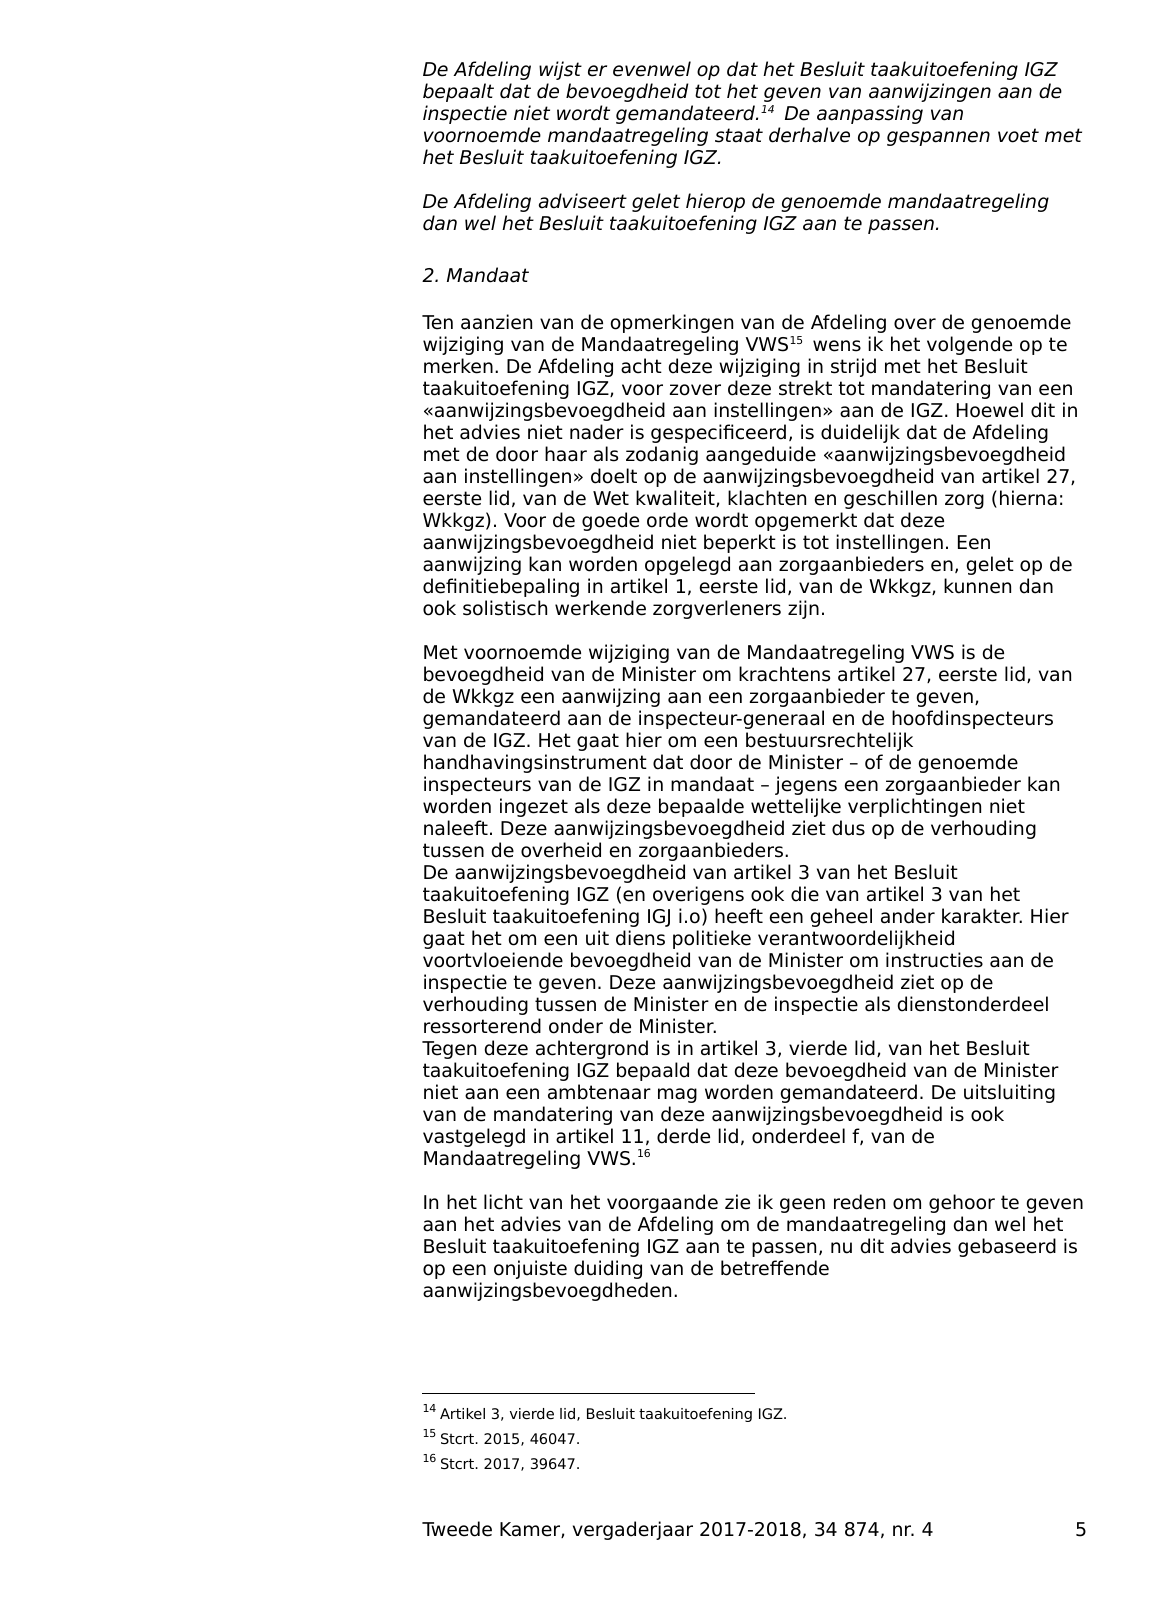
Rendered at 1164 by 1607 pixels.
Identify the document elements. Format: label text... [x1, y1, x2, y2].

text Met voornoemde wijziging van de Mandaatregeling VWS is de bevoegdheid van de Minister om krachtens artikel 27, eerste lid, van de Wkkgz een aanwijzing aan een zorgaanbieder te geven, gemandateerd aan de inspecteur-generaal en de hoofdinspecteurs van de IGZ. Het gaat hier om een bestuursrechtelijk handhavingsinstrument dat door de Minister – of de genoemde inspecteurs van de IGZ in mandaat – jegens een zorgaanbieder kan worden ingezet als deze bepaalde wettelijke verplichtingen niet naleeft. Deze aanwijzingsbevoegdheid ziet dus op de verhouding tussen de overheid en zorgaanbieders. [422, 642, 1087, 862]
text Stcrt. 2017, 39647. [422, 1452, 1087, 1474]
text Artikel 3, vierde lid, Besluit taakuitoefening IGZ. [422, 1402, 1087, 1424]
text In het licht van het voorgaande zie ik geen reden om gehoor te geven aan het advies van de Afdeling om de mandaatregeling dan wel het Besluit taakuitoefening IGZ aan te passen, nu dit advies gebaseerd is op een onjuiste duiding van de betreffende aanwijzingsbevoegdheden. [422, 1192, 1087, 1302]
text Ten aanzien van de opmerkingen van de Afdeling over de genoemde wijziging van de Mandaatregeling VWS wens ik het volgende op te merken. De Afdeling acht deze wijziging in strijd met het Besluit taakuitoefening IGZ, voor zover deze strekt tot mandatering van een «aanwijzingsbevoegdheid aan instellingen» aan de IGZ. Hoewel dit in het advies niet nader is gespecificeerd, is duidelijk dat de Afdeling met de door haar als zodanig aangeduide «aanwijzingsbevoegdheid aan instellingen» doelt op de aanwijzingsbevoegdheid van artikel 27, eerste lid, van de Wet kwaliteit, klachten en geschillen zorg (hierna: Wkkgz). Voor de goede orde wordt opgemerkt dat deze aanwijzingsbevoegdheid niet beperkt is tot instellingen. Een aanwijzing kan worden opgelegd aan zorgaanbieders en, gelet op de definitiebepaling in artikel 1, eerste lid, van de Wkkgz, kunnen dan ook solistisch werkende zorgverleners zijn. [422, 312, 1087, 620]
text De aanwijzingsbevoegdheid van artikel 3 van het Besluit taakuitoefening IGZ (en overigens ook die van artikel 3 van het Besluit taakuitoefening IGJ i.o) heeft een geheel ander karakter. Hier gaat het om een uit diens politieke verantwoordelijkheid voortvloeiende bevoegdheid van de Minister om instructies aan de inspectie te geven. Deze aanwijzingsbevoegdheid ziet op de verhouding tussen de Minister en de inspectie als dienstonderdeel ressorterend onder de Minister. [422, 862, 1087, 1038]
text Stcrt. 2015, 46047. [422, 1427, 1087, 1449]
text De Afdeling adviseert gelet hierop de genoemde mandaatregeling dan wel het Besluit taakuitoefening IGZ aan te passen. [422, 191, 1087, 235]
text De Afdeling wijst er evenwel op dat het Besluit taakuitoefening IGZ bepaalt dat de bevoegdheid tot het geven van aanwijzingen aan de inspectie niet wordt gemandateerd. De aanpassing van voornoemde mandaatregeling staat derhalve op gespannen voet met het Besluit taakuitoefening IGZ. [422, 59, 1087, 169]
subtitle 2. Mandaat [422, 265, 1087, 287]
text Tegen deze achtergrond is in artikel 3, vierde lid, van het Besluit taakuitoefening IGZ bepaald dat deze bevoegdheid van de Minister niet aan een ambtenaar mag worden gemandateerd. De uitsluiting van de mandatering van deze aanwijzingsbevoegdheid is ook vastgelegd in artikel 11, derde lid, onderdeel f, van de Mandaatregeling VWS. [422, 1038, 1087, 1169]
